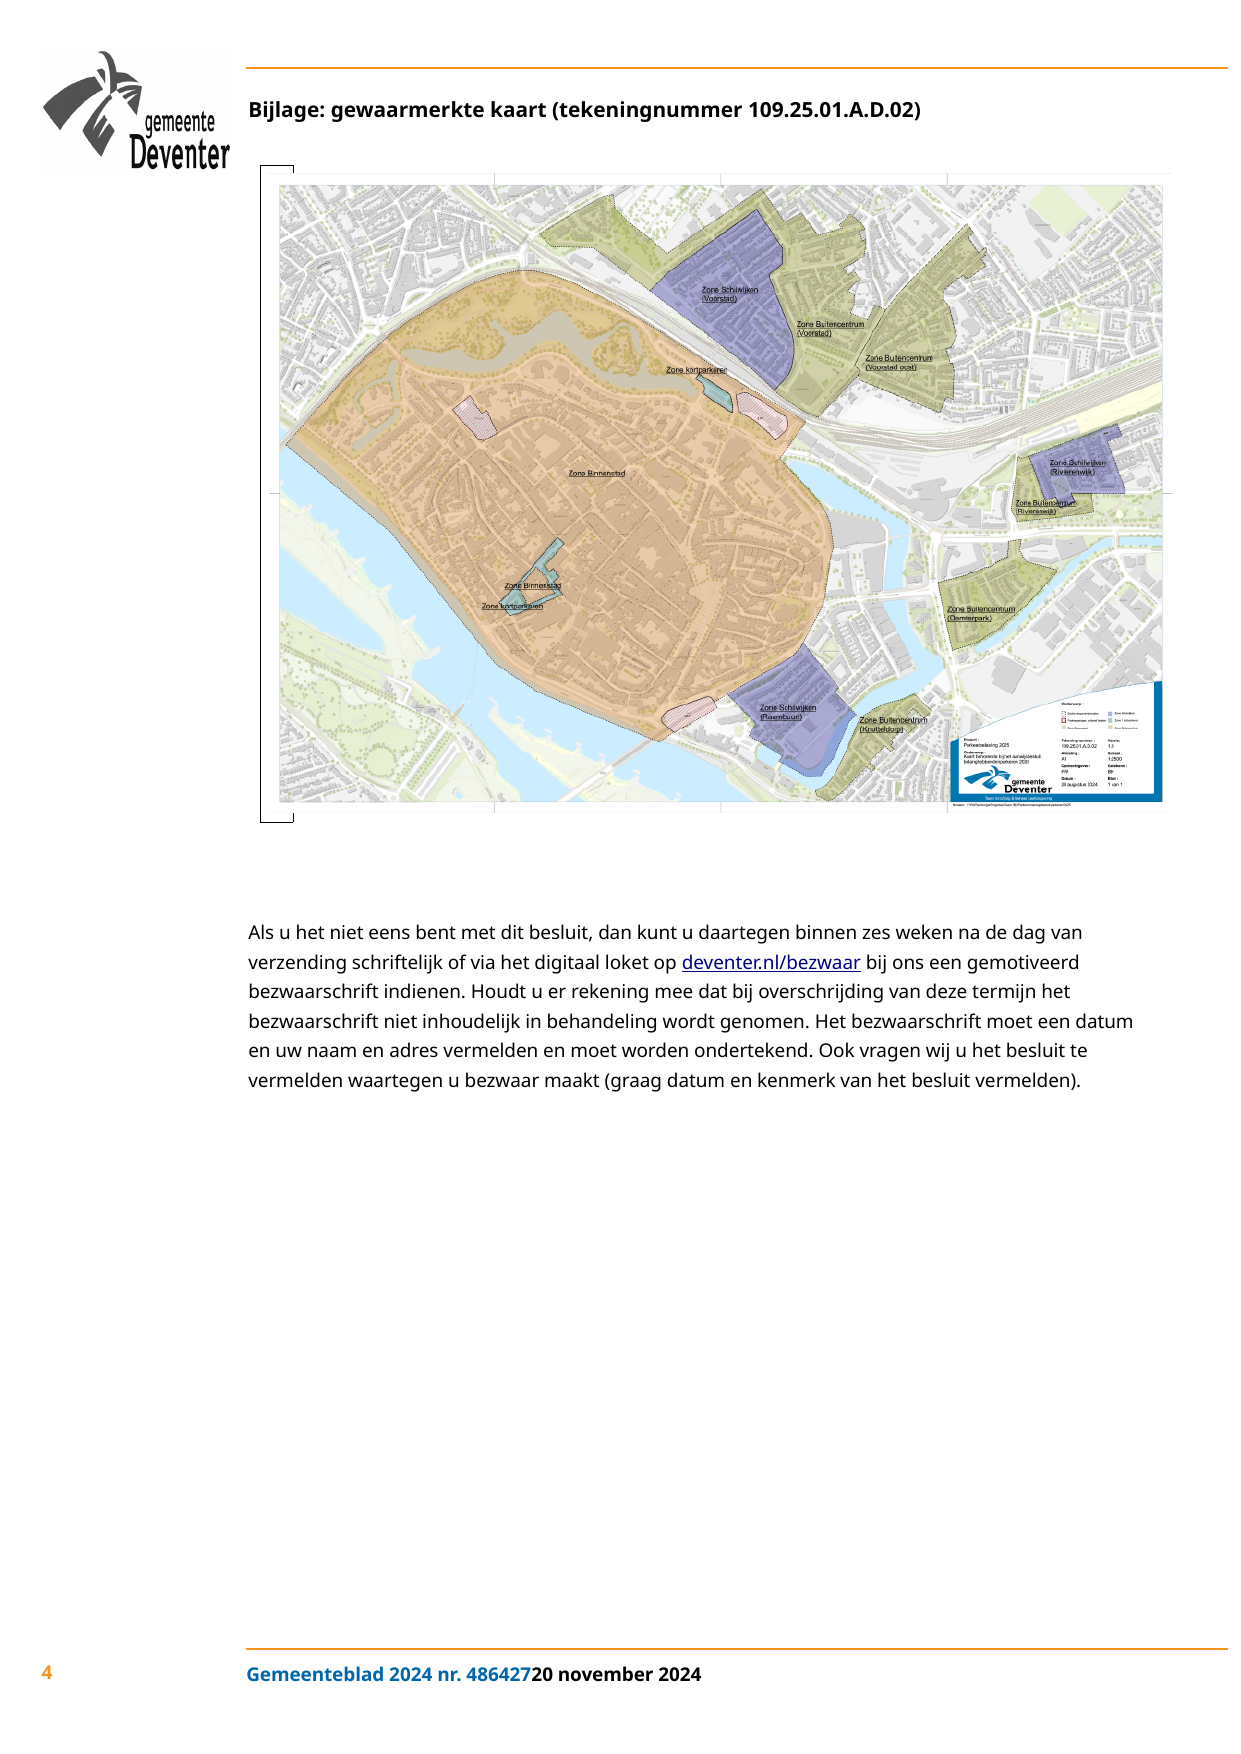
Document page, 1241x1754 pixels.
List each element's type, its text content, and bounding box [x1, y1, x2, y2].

picture [268, 173, 1173, 813]
picture [41, 47, 231, 172]
text Bijlage: gewaarmerkte kaart (tekeningnummer 109.25.01.A.D.02) [248, 95, 1152, 123]
text Als u het niet eens bent met dit besluit, dan kunt u daartegen binnen zes weken na de dag van verzending schriftelijk of via het digitaal loket op deventer.nl/bezwaar bij ons een gemotiveerd bezwaarschrift indienen. Houdt u er rekening mee dat bij overschrijding van deze termijn het bezwaarschrift niet inhoudelijk in behandeling wordt genomen. Het bezwaarschrift moet een datum en uw naam en adres vermelden en moet worden ondertekend. Ook vragen wij u het besluit te vermelden waartegen u bezwaar maakt (graag datum en kenmerk van het besluit vermelden). [248, 919, 1152, 1093]
